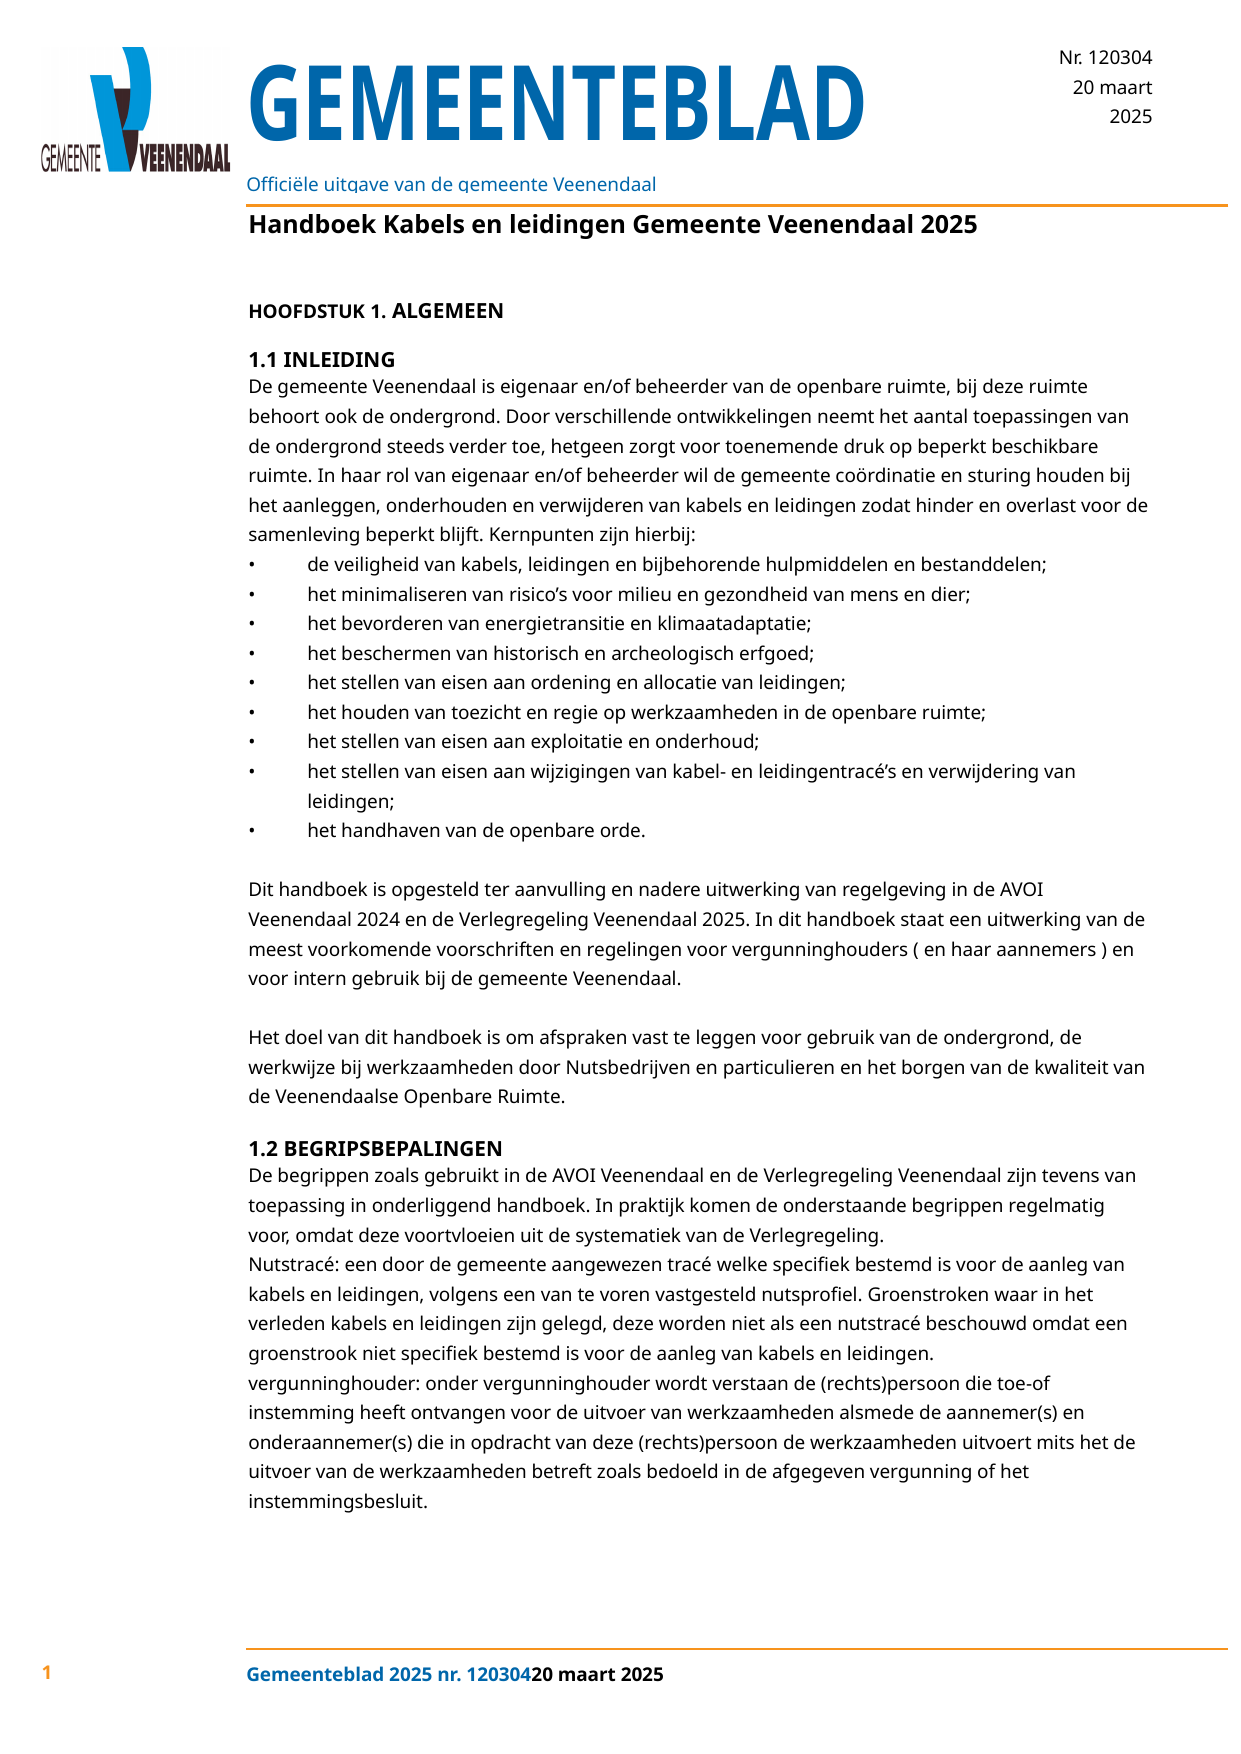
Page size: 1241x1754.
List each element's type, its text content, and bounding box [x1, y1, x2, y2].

text 1.2 BEGRIPSBEPALINGEN [248, 1134, 1152, 1163]
list het beschermen van historisch en archeologisch erfgoed; [248, 640, 1152, 666]
list het stellen van eisen aan wijzigingen van kabel- en leidingentracé’s en verwijdering van leidingen; [248, 758, 1152, 814]
list het bevorderen van energietransitie en klimaatadaptatie; [248, 610, 1152, 636]
text Dit handboek is opgesteld ter aanvulling en nadere uitwerking van regelgeving in de AVOI Veenendaal 2024 en de Verlegregeling Veenendaal 2025. In dit handboek staat een uitwerking van de meest voorkomende voorschriften en regelingen voor vergunninghouders ( en haar aannemers ) en voor intern gebruik bij de gemeente Veenendaal. [248, 877, 1152, 991]
text vergunninghouder: onder vergunninghouder wordt verstaan de (rechts)persoon die toe-of instemming heeft ontvangen voor de uitvoer van werkzaamheden alsmede de aannemer(s) en onderaannemer(s) die in opdracht van deze (rechts)persoon de werkzaamheden uitvoert mits het de uitvoer van de werkzaamheden betreft zoals bedoeld in de afgegeven vergunning of het instemmingsbesluit. [248, 1370, 1152, 1514]
text 1.1 INLEIDING [248, 345, 1152, 374]
list de veiligheid van kabels, leidingen en bijbehorende hulpmiddelen en bestanddelen; [248, 551, 1152, 577]
list het minimaliseren van risico’s voor milieu en gezondheid van mens en dier; [248, 581, 1152, 607]
list het stellen van eisen aan exploitatie en onderhoud; [248, 729, 1152, 754]
text De gemeente Veenendaal is eigenaar en/of beheerder van de openbare ruimte, bij deze ruimte behoort ook de ondergrond. Door verschillende ontwikkelingen neemt het aantal toepassingen van de ondergrond steeds verder toe, hetgeen zorgt voor toenemende druk op beperkt beschikbare ruimte. In haar rol van eigenaar en/of beheerder wil de gemeente coördinatie en sturing houden bij het aanleggen, onderhouden en verwijderen van kabels en leidingen zodat hinder en overlast voor de samenleving beperkt blijft. Kernpunten zijn hierbij: [248, 374, 1152, 547]
picture [123, 47, 231, 172]
text Het doel van dit handboek is om afspraken vast te leggen voor gebruik van de ondergrond, de werkwijze bij werkzaamheden door Nutsbedrijven en particulieren en het borgen van de kwaliteit van de Veenendaalse Openbare Ruimte. [248, 1024, 1152, 1109]
text Nutstracé: een door de gemeente aangewezen tracé welke specifiek bestemd is voor de aanleg van kabels en leidingen, volgens een van te voren vastgesteld nutsprofiel. Groenstroken waar in het verleden kabels en leidingen zijn gelegd, deze worden niet als een nutstracé beschouwd omdat een groenstrook niet specifiek bestemd is voor de aanleg van kabels en leidingen. [248, 1251, 1152, 1366]
list het stellen van eisen aan ordening en allocatie van leidingen; [248, 669, 1152, 695]
text Handboek Kabels en leidingen Gemeente Veenendaal 2025 [248, 207, 1152, 241]
text HOOFDSTUK 1. ALGEMEEN [248, 296, 1152, 324]
list het houden van toezicht en regie op werkzaamheden in de openbare ruimte; [248, 699, 1152, 725]
picture [41, 47, 130, 172]
text De begrippen zoals gebruikt in de AVOI Veenendaal en de Verlegregeling Veenendaal zijn tevens van toepassing in onderliggend handboek. In praktijk komen de onderstaande begrippen regelmatig voor, omdat deze voortvloeien uit de systematiek van de Verlegregeling. [248, 1163, 1152, 1247]
list het handhaven van de openbare orde. [248, 817, 1152, 843]
